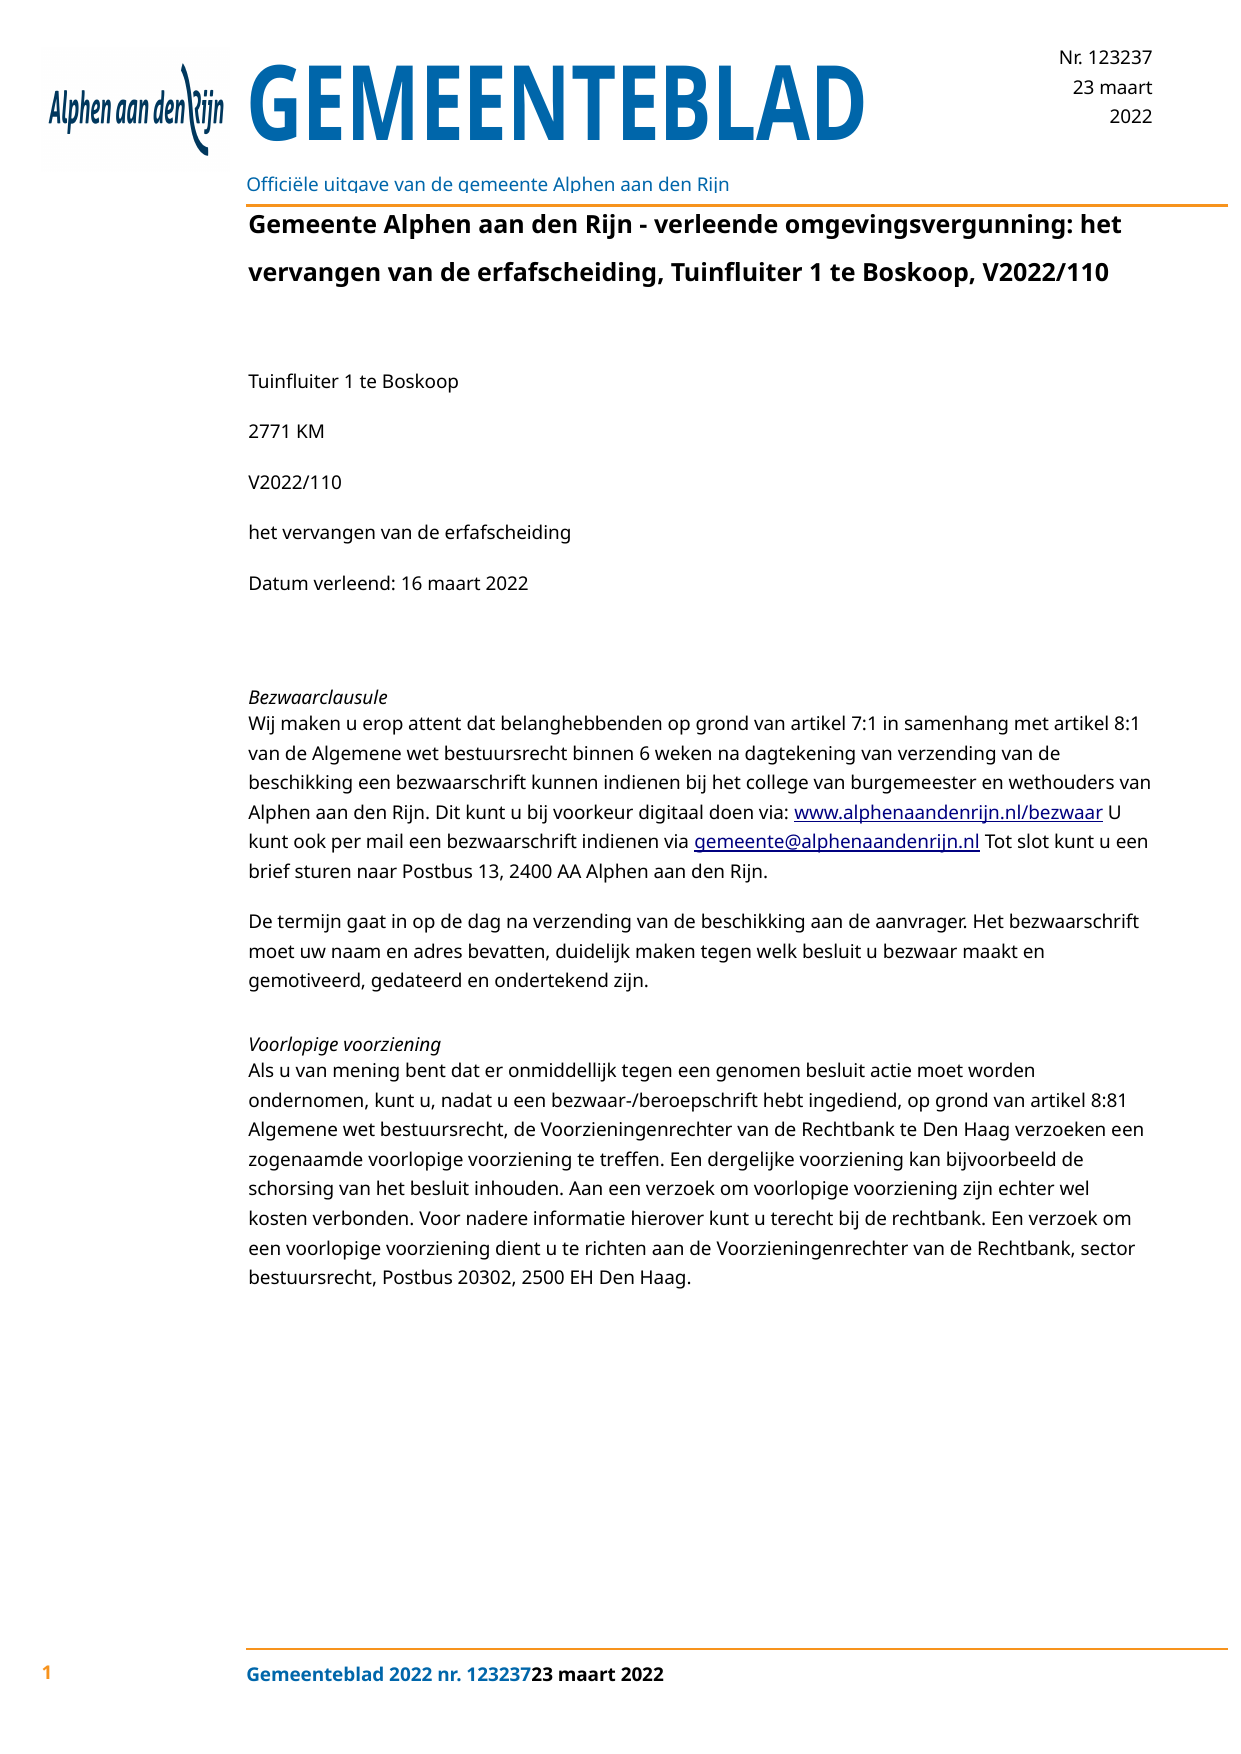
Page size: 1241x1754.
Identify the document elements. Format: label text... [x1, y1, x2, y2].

picture [41, 47, 231, 172]
text het vervangen van de erfafscheiding [248, 519, 1152, 545]
text 2771 KM [248, 419, 1152, 444]
text De termijn gaat in op de dag na verzending van de beschikking aan de aanvrager. Het bezwaarschrift moet uw naam en adres bevatten, duidelijk maken tegen welk besluit u bezwaar maakt en gemotiveerd, gedateerd en ondertekend zijn. [248, 908, 1152, 993]
text Voorlopige voorziening [248, 1032, 1152, 1057]
text V2022/110 [248, 469, 1152, 495]
text Datum verleend: 16 maart 2022 [248, 570, 1152, 596]
text Tuinfluiter 1 te Boskoop [248, 368, 1152, 394]
text Bezwaarclausule [248, 684, 1152, 710]
text Wij maken u erop attent dat belanghebbenden op grond van artikel 7:1 in samenhang met artikel 8:1 van de Algemene wet bestuursrecht binnen 6 weken na dagtekening van verzending van de beschikking een bezwaarschrift kunnen indienen bij het college van burgemeester en wethouders van Alphen aan den Rijn. Dit kunt u bij voorkeur digitaal doen via: www.alphenaandenrijn.nl/bezwaar U kunt ook per mail een bezwaarschrift indienen via gemeente@alphenaandenrijn.nl Tot slot kunt u een brief sturen naar Postbus 13, 2400 AA Alphen aan den Rijn. [248, 710, 1152, 884]
text Gemeente Alphen aan den Rijn - verleende omgevingsvergunning: het vervangen van de erfafscheiding, Tuinfluiter 1 te Boskoop, V2022/110 [248, 207, 1152, 288]
text Als u van mening bent dat er onmiddellijk tegen een genomen besluit actie moet worden ondernomen, kunt u, nadat u een bezwaar-/beroepschrift hebt ingediend, op grond van artikel 8:81 Algemene wet bestuursrecht, de Voorzieningenrechter van de Rechtbank te Den Haag verzoeken een zogenaamde voorlopige voorziening te treffen. Een dergelijke voorziening kan bijvoorbeeld de schorsing van het besluit inhouden. Aan een verzoek om voorlopige voorziening zijn echter wel kosten verbonden. Voor nadere informatie hierover kunt u terecht bij de rechtbank. Een verzoek om een voorlopige voorziening dient u te richten aan de Voorzieningenrechter van de Rechtbank, sector bestuursrecht, Postbus 20302, 2500 EH Den Haag. [248, 1057, 1152, 1290]
